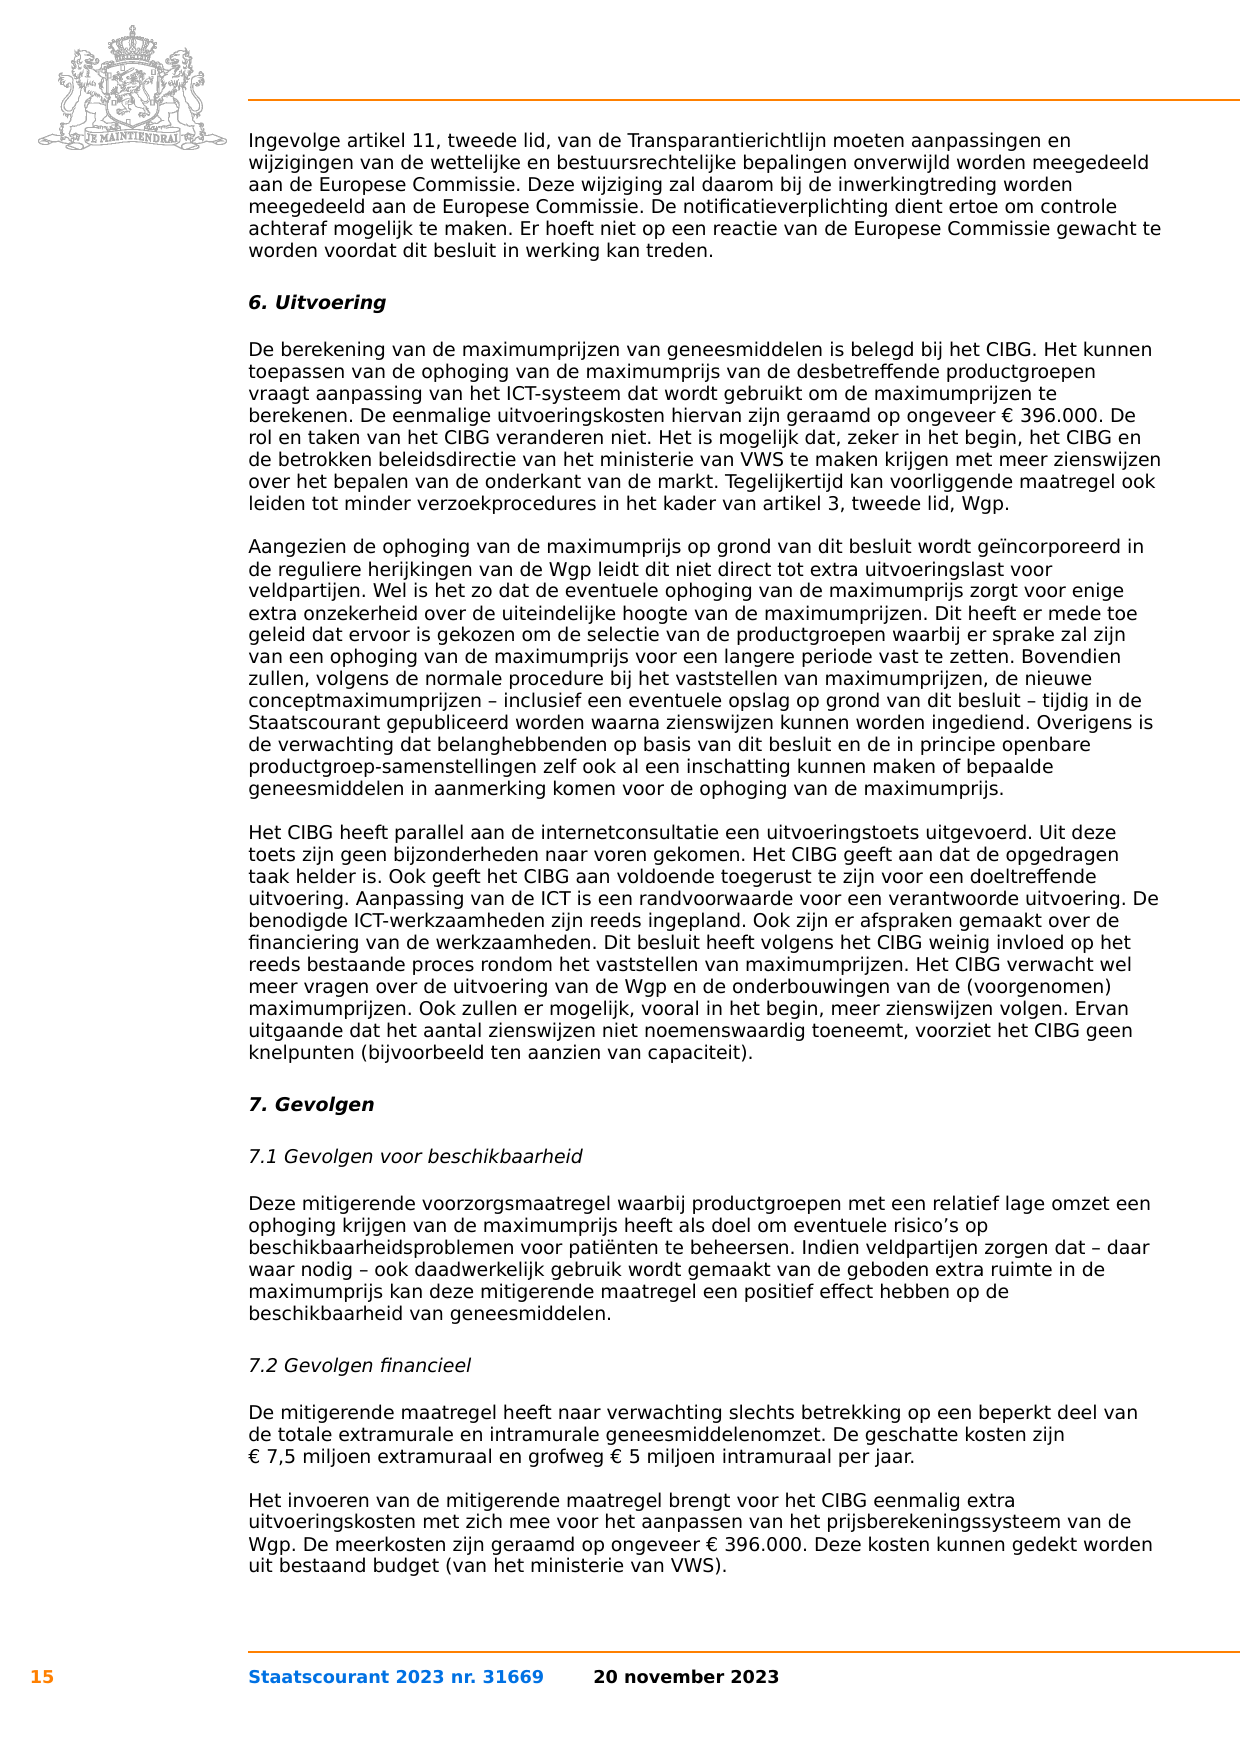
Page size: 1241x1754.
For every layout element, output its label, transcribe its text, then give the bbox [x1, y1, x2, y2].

text Aangezien de ophoging van de maximumprijs op grond van dit besluit wordt geïncorporeerd in de reguliere herijkingen van de Wgp leidt dit niet direct tot extra uitvoeringslast voor veldpartijen. Wel is het zo dat de eventuele ophoging van de maximumprijs zorgt voor enige extra onzekerheid over de uiteindelijke hoogte van de maximumprijzen. Dit heeft er mede toe geleid dat ervoor is gekozen om de selectie van de productgroepen waarbij er sprake zal zijn van een ophoging van de maximumprijs voor een langere periode vast te zetten. Bovendien zullen, volgens de normale procedure bij het vaststellen van maximumprijzen, de nieuwe conceptmaximumprijzen – inclusief een eventuele opslag op grond van dit besluit – tijdig in de Staatscourant gepubliceerd worden waarna zienswijzen kunnen worden ingediend. Overigens is de verwachting dat belanghebbenden op basis van dit besluit en de in principe openbare productgroep-samenstellingen zelf ook al een inschatting kunnen maken of bepaalde geneesmiddelen in aanmerking komen voor de ophoging van de maximumprijs. [248, 536, 1163, 800]
text Het CIBG heeft parallel aan de internetconsultatie een uitvoeringstoets uitgevoerd. Uit deze toets zijn geen bijzonderheden naar voren gekomen. Het CIBG geeft aan dat de opgedragen taak helder is. Ook geeft het CIBG aan voldoende toegerust te zijn voor een doeltreffende uitvoering. Aanpassing van de ICT is een randvoorwaarde voor een verantwoorde uitvoering. De benodigde ICT-werkzaamheden zijn reeds ingepland. Ook zijn er afspraken gemaakt over de financiering van de werkzaamheden. Dit besluit heeft volgens het CIBG weinig invloed op het reeds bestaande proces rondom het vaststellen van maximumprijzen. Het CIBG verwacht wel meer vragen over de uitvoering van de Wgp en de onderbouwingen van de (voorgenomen) maximumprijzen. Ook zullen er mogelijk, vooral in het begin, meer zienswijzen volgen. Ervan uitgaande dat het aantal zienswijzen niet noemenswaardig toeneemt, voorziet het CIBG geen knelpunten (bijvoorbeeld ten aanzien van capaciteit). [248, 822, 1163, 1064]
subtitle 6. Uitvoering [248, 292, 1163, 314]
subtitle 7.1 Gevolgen voor beschikbaarheid [248, 1146, 1163, 1168]
text Het invoeren van de mitigerende maatregel brengt voor het CIBG eenmalig extra uitvoeringskosten met zich mee voor het aanpassen van het prijsberekeningssysteem van de Wgp. De meerkosten zijn geraamd op ongeveer € 396.000. Deze kosten kunnen gedekt worden uit bestaand budget (van het ministerie van VWS). [248, 1489, 1163, 1577]
subtitle 7.2 Gevolgen financieel [248, 1355, 1163, 1377]
text De mitigerende maatregel heeft naar verwachting slechts betrekking op een beperkt deel van de totale extramurale en intramurale geneesmiddelenomzet. De geschatte kosten zijn € 7,5 miljoen extramuraal en grofweg € 5 miljoen intramuraal per jaar. [248, 1402, 1163, 1468]
picture [38, 25, 227, 150]
text De berekening van de maximumprijzen van geneesmiddelen is belegd bij het CIBG. Het kunnen toepassen van de ophoging van de maximumprijs van de desbetreffende productgroepen vraagt aanpassing van het ICT-systeem dat wordt gebruikt om de maximumprijzen te berekenen. De eenmalige uitvoeringskosten hiervan zijn geraamd op ongeveer € 396.000. De rol en taken van het CIBG veranderen niet. Het is mogelijk dat, zeker in het begin, het CIBG en de betrokken beleidsdirectie van het ministerie van VWS te maken krijgen met meer zienswijzen over het bepalen van de onderkant van de markt. Tegelijkertijd kan voorliggende maatregel ook leiden tot minder verzoekprocedures in het kader van artikel 3, tweede lid, Wgp. [248, 339, 1163, 514]
subtitle 7. Gevolgen [248, 1094, 1163, 1116]
text Deze mitigerende voorzorgsmaatregel waarbij productgroepen met een relatief lage omzet een ophoging krijgen van de maximumprijs heeft als doel om eventuele risico’s op beschikbaarheidsproblemen voor patiënten te beheersen. Indien veldpartijen zorgen dat – daar waar nodig – ook daadwerkelijk gebruik wordt gemaakt van de geboden extra ruimte in de maximumprijs kan deze mitigerende maatregel een positief effect hebben op de beschikbaarheid van geneesmiddelen. [248, 1193, 1163, 1325]
text Ingevolge artikel 11, tweede lid, van de Transparantierichtlijn moeten aanpassingen en wijzigingen van de wettelijke en bestuursrechtelijke bepalingen onverwijld worden meegedeeld aan de Europese Commissie. Deze wijziging zal daarom bij de inwerkingtreding worden meegedeeld aan de Europese Commissie. De notificatieverplichting dient ertoe om controle achteraf mogelijk te maken. Er hoeft niet op een reactie van de Europese Commissie gewacht te worden voordat dit besluit in werking kan treden. [248, 130, 1163, 262]
